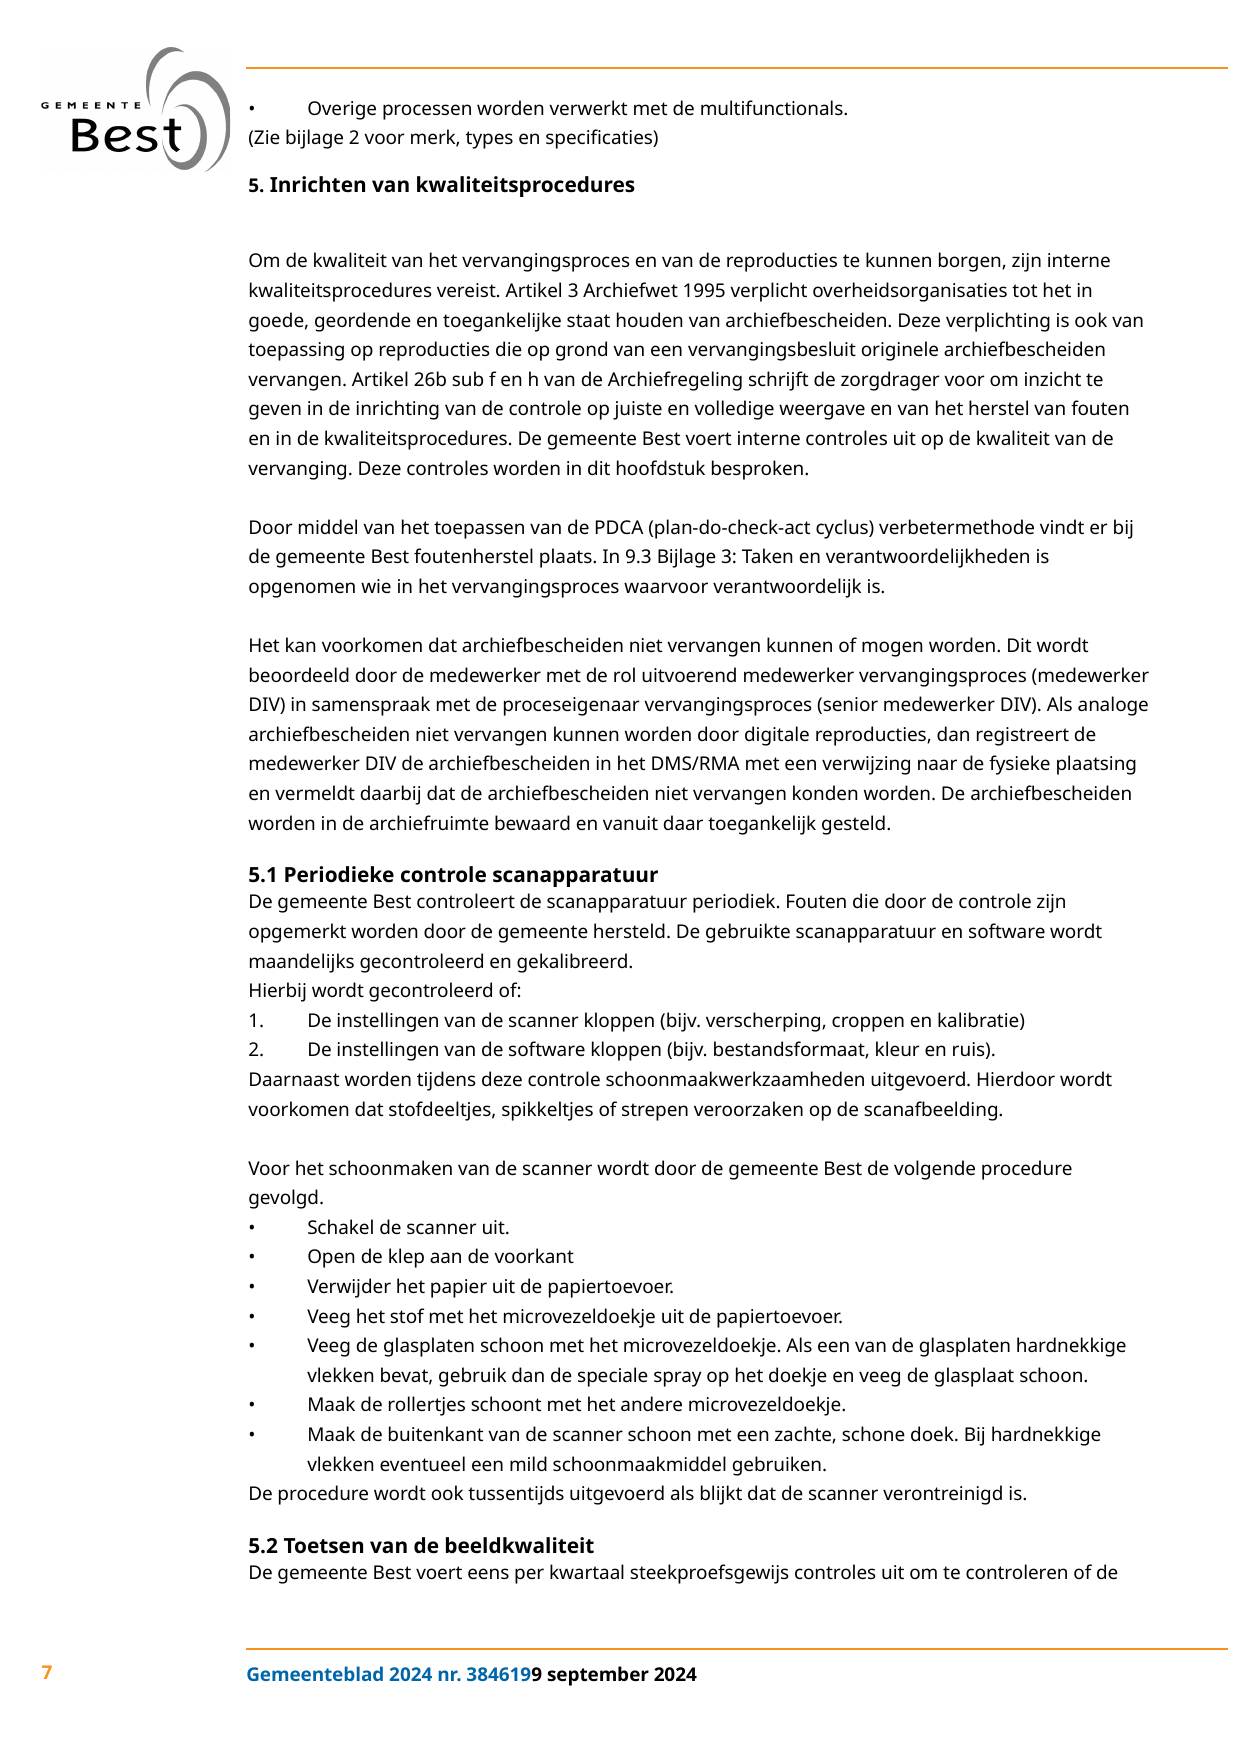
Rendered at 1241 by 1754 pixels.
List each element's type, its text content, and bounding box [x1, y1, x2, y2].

list Veeg het stof met het microvezeldoekje uit de papiertoevoer. [248, 1303, 1152, 1328]
text Voor het schoonmaken van de scanner wordt door de gemeente Best de volgende procedure gevolgd. [248, 1155, 1152, 1210]
text 5.1 Periodieke controle scanapparatuur [248, 860, 1152, 889]
picture [41, 47, 231, 172]
text Het kan voorkomen dat archiefbescheiden niet vervangen kunnen of mogen worden. Dit wordt beoordeeld door de medewerker met de rol uitvoerend medewerker vervangingsproces (medewerker DIV) in samenspraak met de proceseigenaar vervangingsproces (senior medewerker DIV). Als analoge archiefbescheiden niet vervangen kunnen worden door digitale reproducties, dan registreert de medewerker DIV de archiefbescheiden in het DMS/RMA met een verwijzing naar de fysieke plaatsing en vermeldt daarbij dat de archiefbescheiden niet vervangen konden worden. De archiefbescheiden worden in de archiefruimte bewaard en vanuit daar toegankelijk gesteld. [248, 632, 1152, 836]
list Maak de rollertjes schoont met het andere microvezeldoekje. [248, 1392, 1152, 1417]
list Maak de buitenkant van de scanner schoon met een zachte, schone doek. Bij hardnekkige vlekken eventueel een mild schoonmaakmiddel gebruiken. [248, 1421, 1152, 1476]
text 5.2 Toetsen van de beeldkwaliteit [248, 1531, 1152, 1559]
list De instellingen van de software kloppen (bijv. bestandsformaat, kleur en ruis). [248, 1037, 1152, 1062]
list Overige processen worden verwerkt met de multifunctionals. [248, 95, 1152, 121]
text De gemeente Best controleert de scanapparatuur periodiek. Fouten die door de controle zijn opgemerkt worden door de gemeente hersteld. De gebruikte scanapparatuur en software wordt maandelijks gecontroleerd en gekalibreerd. [248, 889, 1152, 973]
text Om de kwaliteit van het vervangingsproces en van de reproducties te kunnen borgen, zijn interne kwaliteitsprocedures vereist. Artikel 3 Archiefwet 1995 verplicht overheidsorganisaties tot het in goede, geordende en toegankelijke staat houden van archiefbescheiden. Deze verplichting is ook van toepassing op reproducties die op grond van een vervangingsbesluit originele archiefbescheiden vervangen. Artikel 26b sub f en h van de Archiefregeling schrijft de zorgdrager voor om inzicht te geven in de inrichting van de controle op juiste en volledige weergave en van het herstel van fouten en in de kwaliteitsprocedures. De gemeente Best voert interne controles uit op de kwaliteit van de vervanging. Deze controles worden in dit hoofdstuk besproken. [248, 248, 1152, 481]
text De gemeente Best voert eens per kwartaal steekproefsgewijs controles uit om te controleren of de [248, 1559, 1152, 1585]
list Verwijder het papier uit de papiertoevoer. [248, 1273, 1152, 1299]
text 5. Inrichten van kwaliteitsprocedures [248, 170, 1152, 198]
text De procedure wordt ook tussentijds uitgevoerd als blijkt dat de scanner verontreinigd is. [248, 1480, 1152, 1506]
list Veeg de glasplaten schoon met het microvezeldoekje. Als een van de glasplaten hardnekkige vlekken bevat, gebruik dan de speciale spray op het doekje en veeg de glasplaat schoon. [248, 1332, 1152, 1388]
list De instellingen van de scanner kloppen (bijv. verscherping, croppen en kalibratie) [248, 1007, 1152, 1033]
text Hierbij wordt gecontroleerd of: [248, 977, 1152, 1003]
text Door middel van het toepassen van de PDCA (plan-do-check-act cyclus) verbetermethode vindt er bij de gemeente Best foutenherstel plaats. In 9.3 Bijlage 3: Taken en verantwoordelijkheden is opgenomen wie in het vervangingsproces waarvoor verantwoordelijk is. [248, 514, 1152, 599]
text (Zie bijlage 2 voor merk, types en specificaties) [248, 124, 1152, 150]
list Schakel de scanner uit. [248, 1214, 1152, 1240]
text Daarnaast worden tijdens deze controle schoonmaakwerkzaamheden uitgevoerd. Hierdoor wordt voorkomen dat stofdeeltjes, spikkeltjes of strepen veroorzaken op de scanafbeelding. [248, 1066, 1152, 1121]
list Open de klep aan de voorkant [248, 1244, 1152, 1269]
